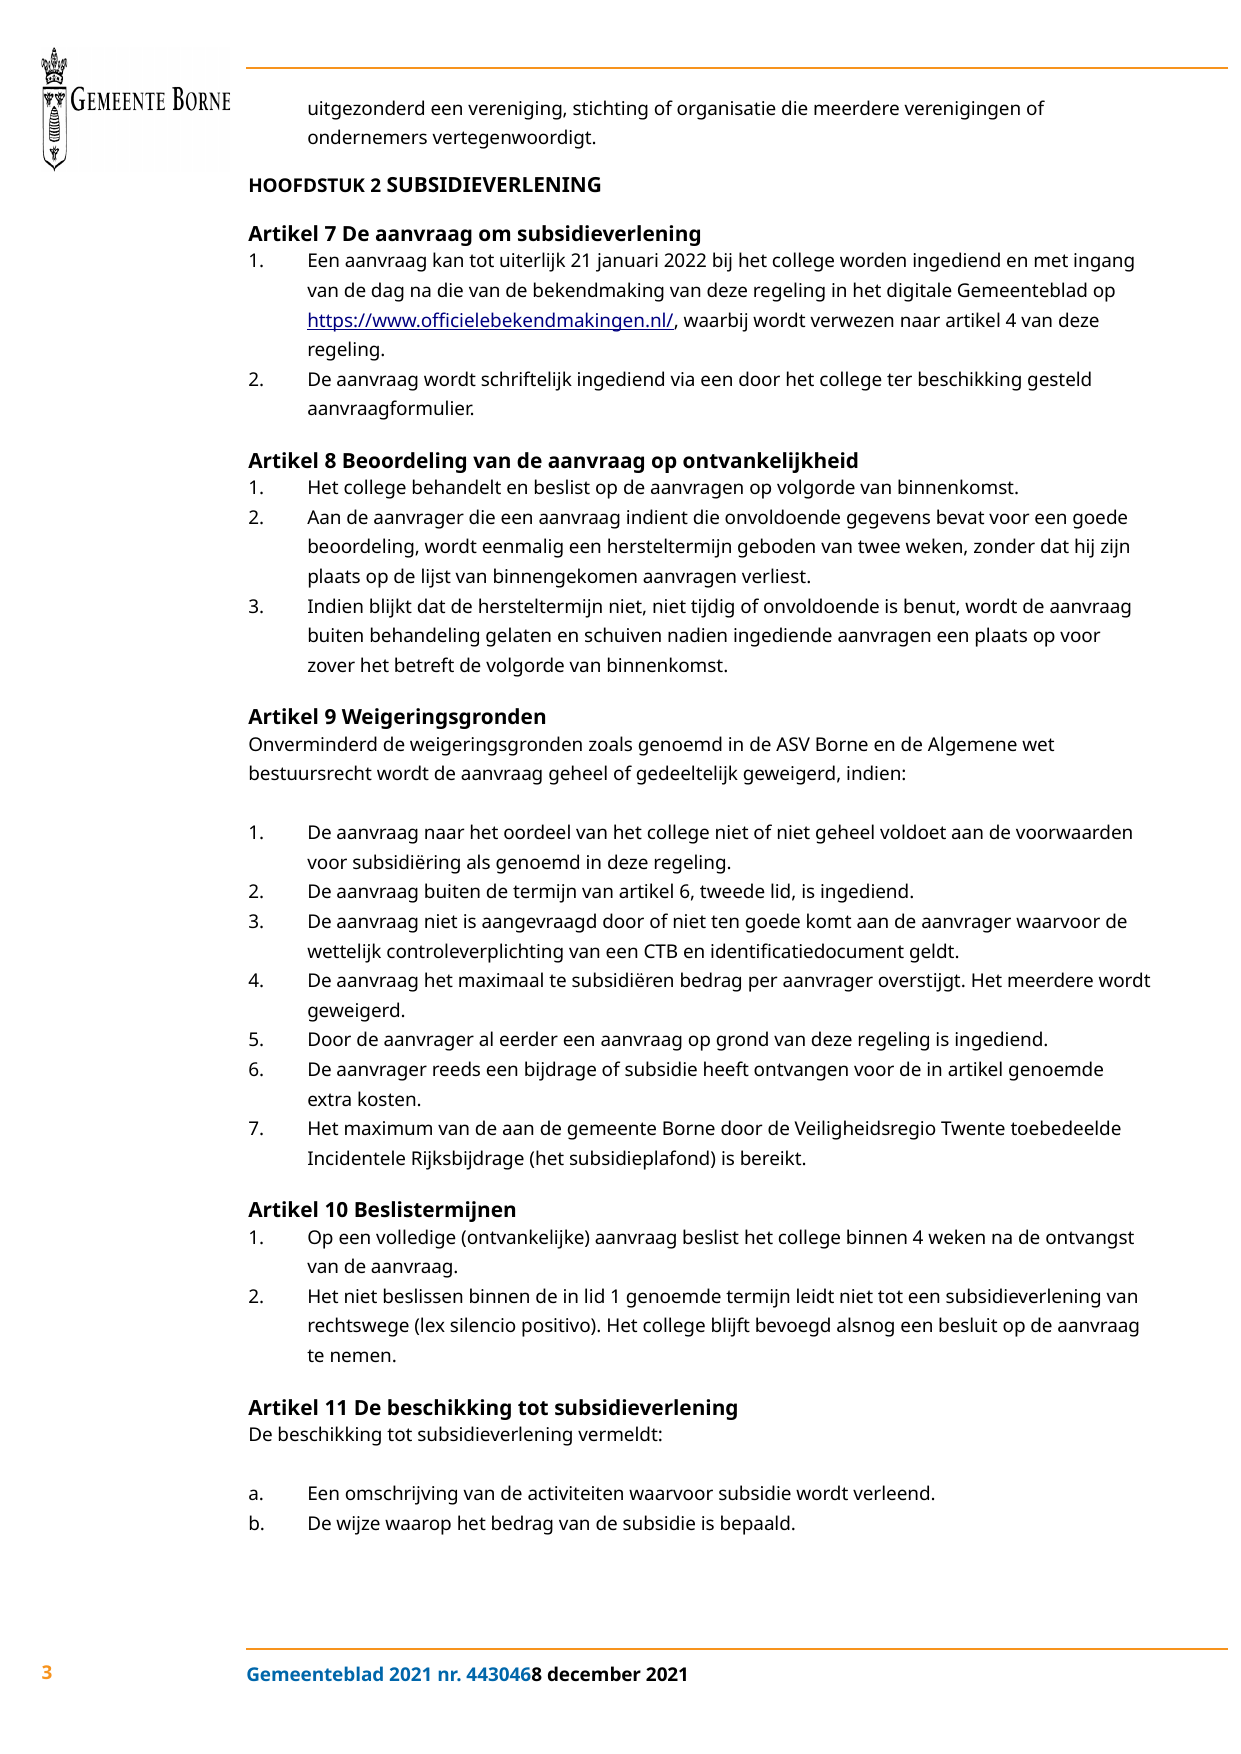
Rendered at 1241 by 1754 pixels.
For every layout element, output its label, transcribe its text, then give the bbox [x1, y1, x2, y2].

text Artikel 11 De beschikking tot subsidieverlening [248, 1393, 1152, 1421]
list De aanvraag wordt schriftelijk ingediend via een door het college ter beschikking gesteld aanvraagformulier. [248, 366, 1152, 421]
list De aanvraag het maximaal te subsidiëren bedrag per aanvrager overstijgt. Het meerdere wordt geweigerd. [248, 967, 1152, 1023]
text De beschikking tot subsidieverlening vermeldt: [248, 1421, 1152, 1447]
list Het college behandelt en beslist op de aanvragen op volgorde van binnenkomst. [248, 474, 1152, 500]
list De wijze waarop het bedrag van de subsidie is bepaald. [248, 1510, 1152, 1536]
list Door de aanvrager al eerder een aanvraag op grond van deze regeling is ingediend. [248, 1027, 1152, 1052]
list De aanvraag niet is aangevraagd door of niet ten goede komt aan de aanvrager waarvoor de wettelijk controleverplichting van een CTB en identificatiedocument geldt. [248, 908, 1152, 964]
list uitgezonderd een vereniging, stichting of organisatie die meerdere verenigingen of ondernemers vertegenwoordigt. [248, 95, 1152, 150]
text Onverminderd de weigeringsgronden zoals genoemd in de ASV Borne en de Algemene wet bestuursrecht wordt de aanvraag geheel of gedeeltelijk geweigerd, indien: [248, 731, 1152, 786]
text HOOFDSTUK 2 SUBSIDIEVERLENING [248, 170, 1152, 198]
text Artikel 8 Beoordeling van de aanvraag op ontvankelijkheid [248, 446, 1152, 474]
list Het maximum van de aan de gemeente Borne door de Veiligheidsregio Twente toebedeelde Incidentele Rijksbijdrage (het subsidieplafond) is bereikt. [248, 1115, 1152, 1171]
list De aanvraag buiten de termijn van artikel 6, tweede lid, is ingediend. [248, 879, 1152, 904]
list Aan de aanvrager die een aanvraag indient die onvoldoende gegevens bevat voor een goede beoordeling, wordt eenmalig een hersteltermijn geboden van twee weken, zonder dat hij zijn plaats op de lijst van binnengekomen aanvragen verliest. [248, 504, 1152, 589]
list De aanvraag naar het oordeel van het college niet of niet geheel voldoet aan de voorwaarden voor subsidiëring als genoemd in deze regeling. [248, 819, 1152, 875]
list Op een volledige (ontvankelijke) aanvraag beslist het college binnen 4 weken na de ontvangst van de aanvraag. [248, 1224, 1152, 1279]
text Artikel 9 Weigeringsgronden [248, 702, 1152, 731]
list Indien blijkt dat de hersteltermijn niet, niet tijdig of onvoldoende is benut, wordt de aanvraag buiten behandeling gelaten en schuiven nadien ingediende aanvragen een plaats op voor zover het betreft de volgorde van binnenkomst. [248, 593, 1152, 678]
list Een aanvraag kan tot uiterlijk 21 januari 2022 bij het college worden ingediend en met ingang van de dag na die van de bekendmaking van deze regeling in het digitale Gemeenteblad op https://www.officielebekendmakingen.nl/, waarbij wordt verwezen naar artikel 4 van deze regeling. [248, 248, 1152, 362]
list Het niet beslissen binnen de in lid 1 genoemde termijn leidt niet tot een subsidieverlening van rechtswege (lex silencio positivo). Het college blijft bevoegd alsnog een besluit op de aanvraag te nemen. [248, 1283, 1152, 1368]
list Een omschrijving van de activiteiten waarvoor subsidie wordt verleend. [248, 1480, 1152, 1506]
list De aanvrager reeds een bijdrage of subsidie heeft ontvangen voor de in artikel genoemde extra kosten. [248, 1056, 1152, 1112]
picture [41, 47, 231, 172]
text Artikel 7 De aanvraag om subsidieverlening [248, 219, 1152, 248]
text Artikel 10 Beslistermijnen [248, 1195, 1152, 1224]
